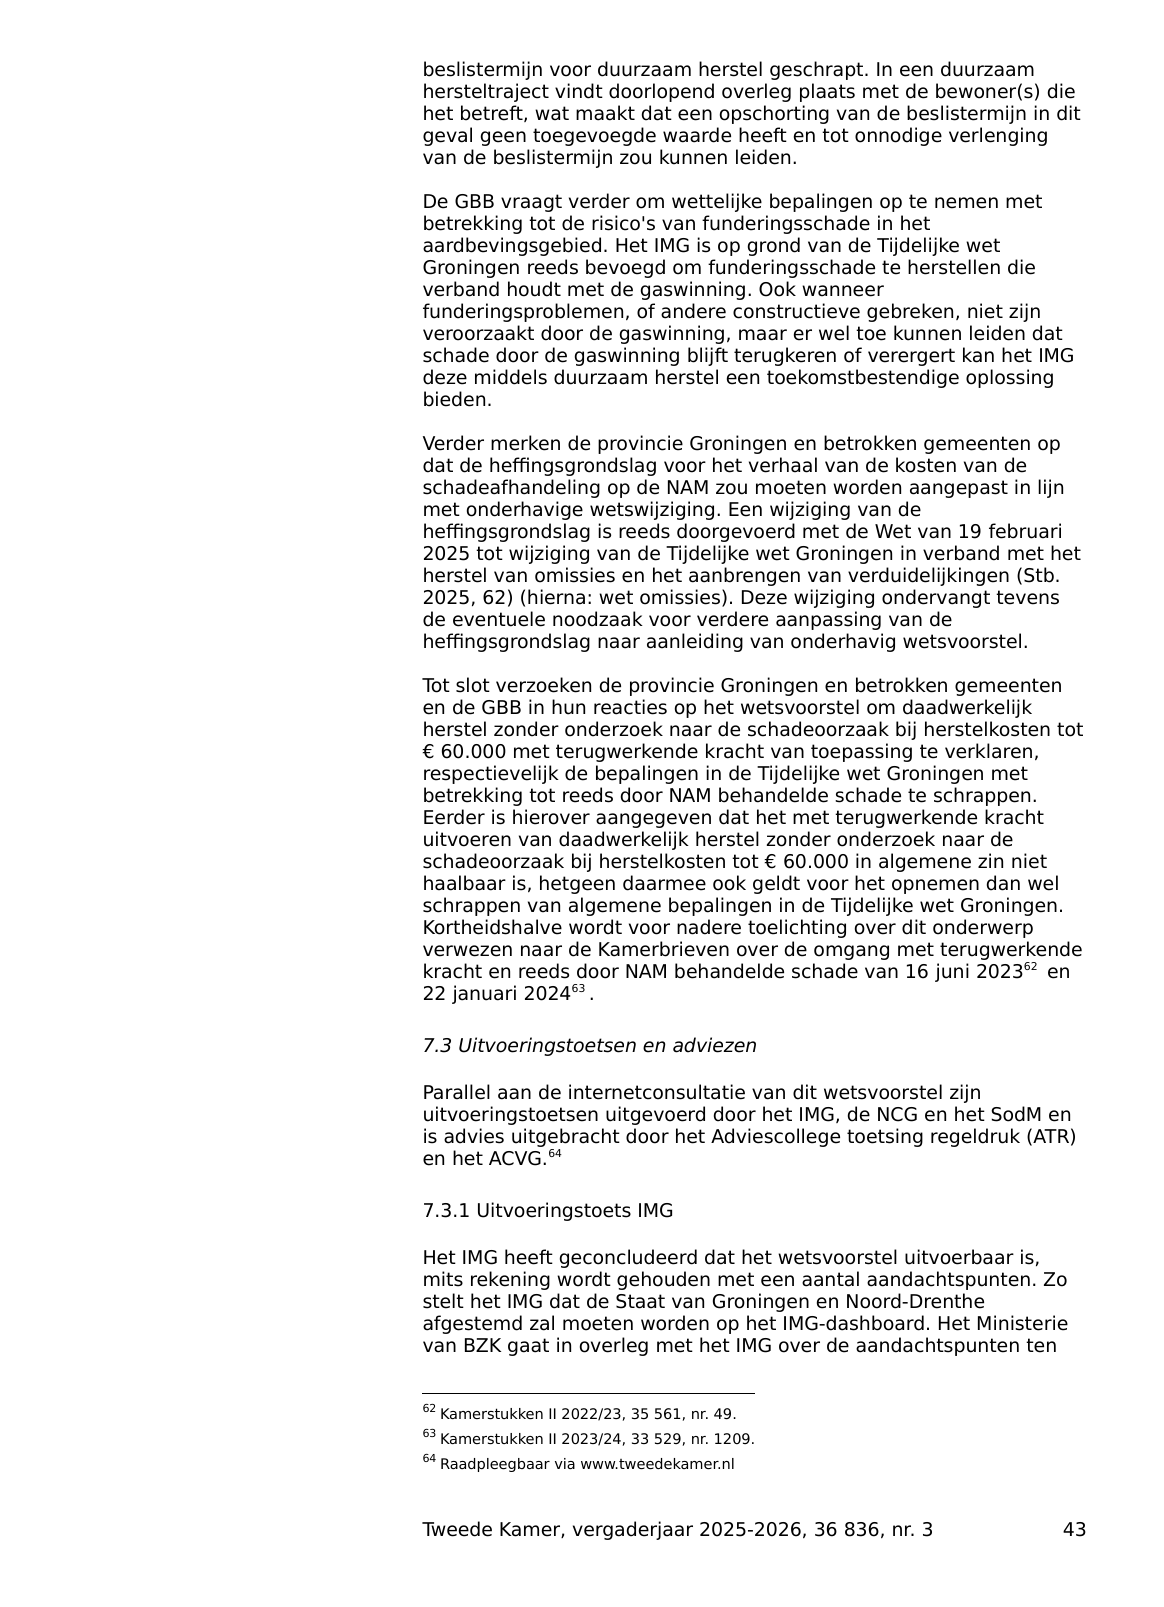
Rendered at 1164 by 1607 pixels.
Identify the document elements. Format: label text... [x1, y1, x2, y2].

text Raadpleegbaar via www.tweedekamer.nl [422, 1452, 1087, 1474]
text Verder merken de provincie Groningen en betrokken gemeenten op dat de heffingsgrondslag voor het verhaal van de kosten van de schadeafhandeling op de NAM zou moeten worden aangepast in lijn met onderhavige wetswijziging. Een wijziging van de heffingsgrondslag is reeds doorgevoerd met de Wet van 19 februari 2025 tot wijziging van de Tijdelijke wet Groningen in verband met het herstel van omissies en het aanbrengen van verduidelijkingen (Stb. 2025, 62) (hierna: wet omissies). Deze wijziging ondervangt tevens de eventuele noodzaak voor verdere aanpassing van de heffingsgrondslag naar aanleiding van onderhavig wetsvoorstel. [422, 433, 1087, 653]
text Tot slot verzoeken de provincie Groningen en betrokken gemeenten en de GBB in hun reacties op het wetsvoorstel om daadwerkelijk herstel zonder onderzoek naar de schadeoorzaak bij herstelkosten tot € 60.000 met terugwerkende kracht van toepassing te verklaren, respectievelijk de bepalingen in de Tijdelijke wet Groningen met betrekking tot reeds door NAM behandelde schade te schrappen. Eerder is hierover aangegeven dat het met terugwerkende kracht uitvoeren van daadwerkelijk herstel zonder onderzoek naar de schadeoorzaak bij herstelkosten tot € 60.000 in algemene zin niet haalbaar is, hetgeen daarmee ook geldt voor het opnemen dan wel schrappen van algemene bepalingen in de Tijdelijke wet Groningen. Kortheidshalve wordt voor nadere toelichting over dit onderwerp verwezen naar de Kamerbrieven over de omgang met terugwerkende kracht en reeds door NAM behandelde schade van 16 juni 2023 en 22 januari 2024. [422, 675, 1087, 1005]
text Kamerstukken II 2023/24, 33 529, nr. 1209. [422, 1427, 1087, 1449]
text Het IMG heeft geconcludeerd dat het wetsvoorstel uitvoerbaar is, mits rekening wordt gehouden met een aantal aandachtspunten. Zo stelt het IMG dat de Staat van Groningen en Noord-Drenthe afgestemd zal moeten worden op het IMG-dashboard. Het Ministerie van BZK gaat in overleg met het IMG over de aandachtspunten ten [422, 1247, 1087, 1357]
text Kamerstukken II 2022/23, 35 561, nr. 49. [422, 1402, 1087, 1424]
text Parallel aan de internetconsultatie van dit wetsvoorstel zijn uitvoeringstoetsen uitgevoerd door het IMG, de NCG en het SodM en is advies uitgebracht door het Adviescollege toetsing regeldruk (ATR) en het ACVG. [422, 1082, 1087, 1170]
text beslistermijn voor duurzaam herstel geschrapt. In een duurzaam hersteltraject vindt doorlopend overleg plaats met de bewoner(s) die het betreft, wat maakt dat een opschorting van de beslistermijn in dit geval geen toegevoegde waarde heeft en tot onnodige verlenging van de beslistermijn zou kunnen leiden. [422, 59, 1087, 169]
text De GBB vraagt verder om wettelijke bepalingen op te nemen met betrekking tot de risico's van funderingsschade in het aardbevingsgebied. Het IMG is op grond van de Tijdelijke wet Groningen reeds bevoegd om funderingsschade te herstellen die verband houdt met de gaswinning. Ook wanneer funderingsproblemen, of andere constructieve gebreken, niet zijn veroorzaakt door de gaswinning, maar er wel toe kunnen leiden dat schade door de gaswinning blijft terugkeren of verergert kan het IMG deze middels duurzaam herstel een toekomstbestendige oplossing bieden. [422, 191, 1087, 411]
subtitle 7.3.1 Uitvoeringstoets IMG [422, 1200, 1087, 1222]
subtitle 7.3 Uitvoeringstoetsen en adviezen [422, 1035, 1087, 1057]
